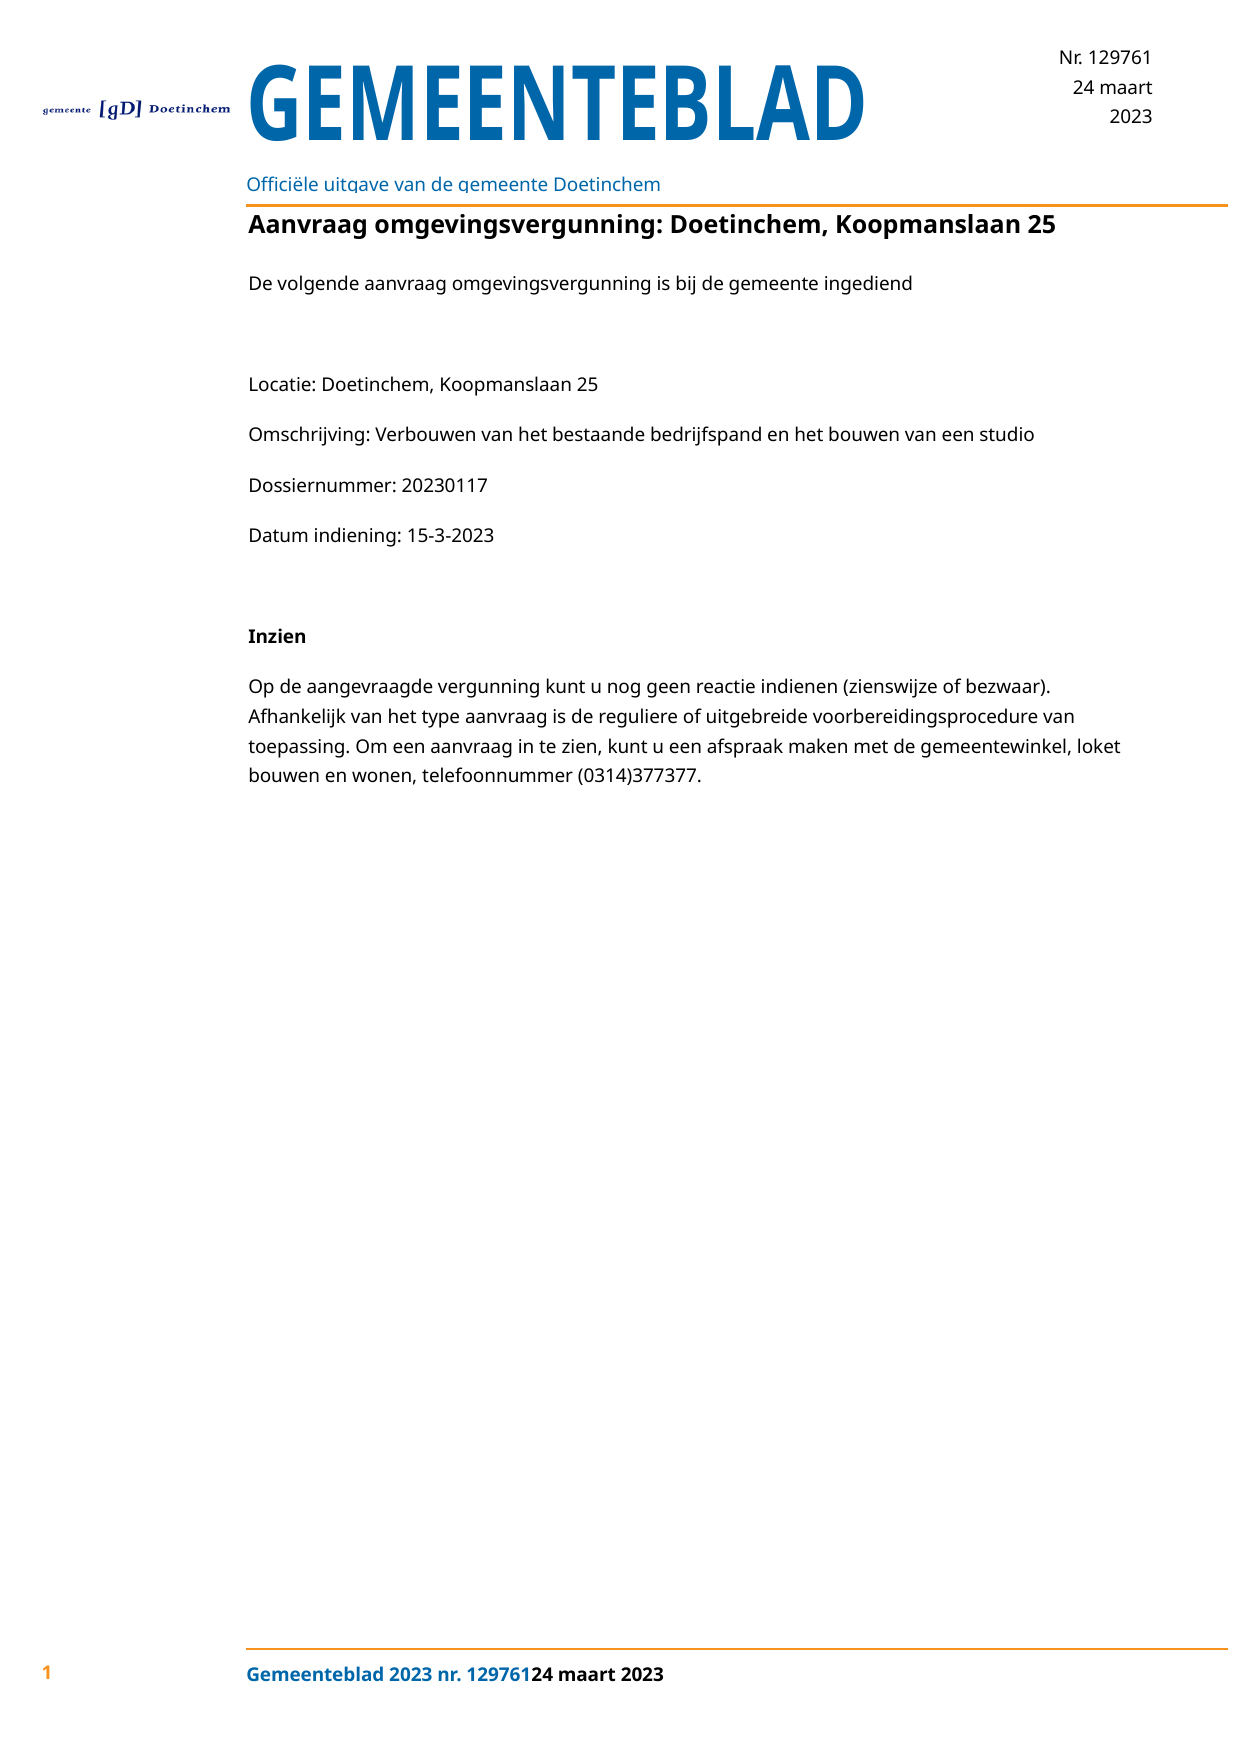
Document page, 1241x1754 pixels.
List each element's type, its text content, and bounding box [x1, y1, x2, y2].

text Dossiernummer: 20230117 [248, 472, 1152, 498]
text Omschrijving: Verbouwen van het bestaande bedrijfspand en het bouwen van een studio [248, 422, 1152, 447]
picture [41, 47, 231, 172]
text Op de aangevraagde vergunning kunt u nog geen reactie indienen (zienswijze of bezwaar). Afhankelijk van het type aanvraag is de reguliere of uitgebreide voorbereidingsprocedure van toepassing. Om een aanvraag in te zien, kunt u een afspraak maken met de gemeentewinkel, loket bouwen en wonen, telefoonnummer (0314)377377. [248, 674, 1152, 788]
text Inzien [248, 623, 1152, 649]
text De volgende aanvraag omgevingsvergunning is bij de gemeente ingediend [248, 270, 1152, 296]
text Datum indiening: 15-3-2023 [248, 522, 1152, 548]
text Aanvraag omgevingsvergunning: Doetinchem, Koopmanslaan 25 [248, 207, 1152, 241]
text Locatie: Doetinchem, Koopmanslaan 25 [248, 371, 1152, 397]
